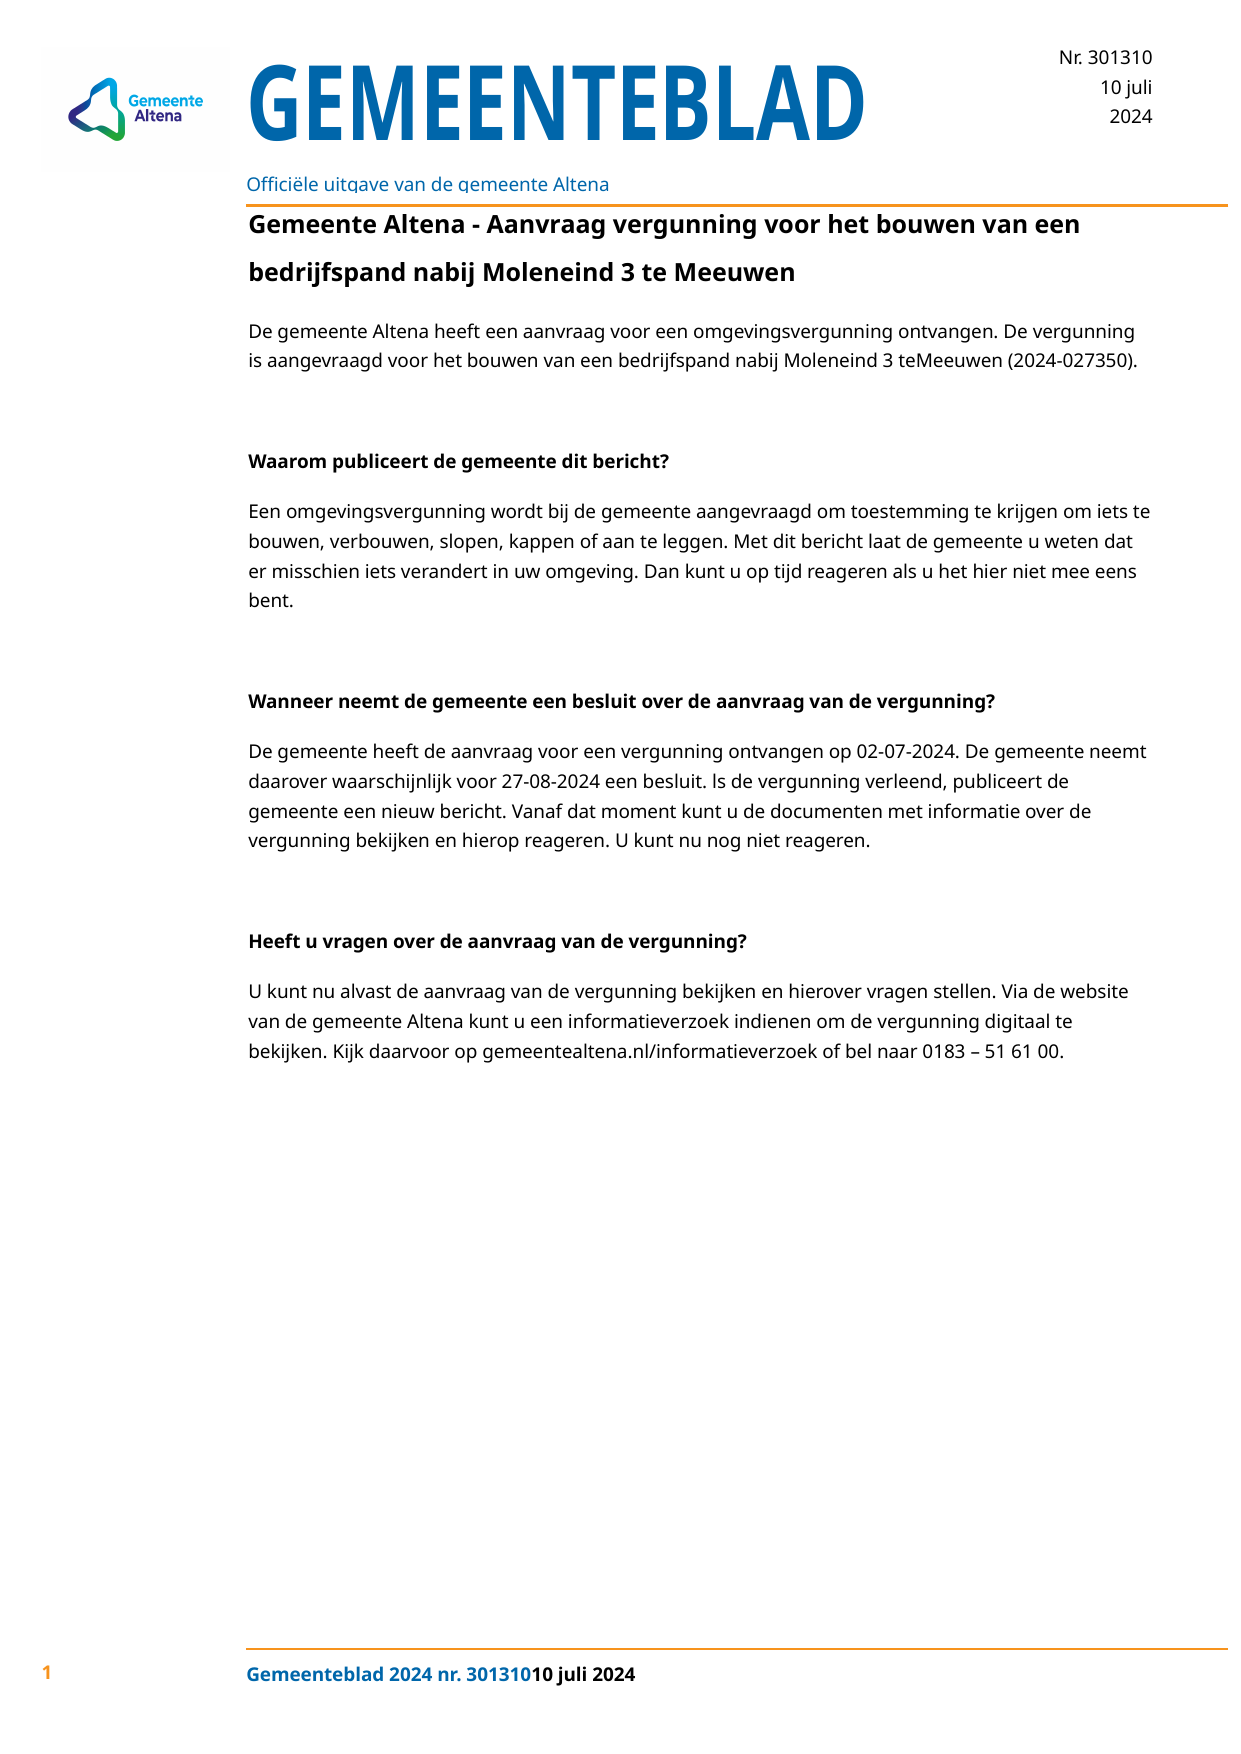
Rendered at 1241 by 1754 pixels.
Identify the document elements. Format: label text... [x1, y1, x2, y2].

text De gemeente Altena heeft een aanvraag voor een omgevingsvergunning ontvangen. De vergunning is aangevraagd voor het bouwen van een bedrijfspand nabij Moleneind 3 teMeeuwen (2024-027350). [248, 318, 1152, 373]
text Waarom publiceert de gemeente dit bericht? [248, 448, 1152, 474]
text Een omgevingsvergunning wordt bij de gemeente aangevraagd om toestemming te krijgen om iets te bouwen, verbouwen, slopen, kappen of aan te leggen. Met dit bericht laat de gemeente u weten dat er misschien iets verandert in uw omgeving. Dan kunt u op tijd reageren als u het hier niet mee eens bent. [248, 499, 1152, 613]
text U kunt nu alvast de aanvraag van de vergunning bekijken en hierover vragen stellen. Via de website van de gemeente Altena kunt u een informatieverzoek indienen om de vergunning digitaal te bekijken. Kijk daarvoor op gemeentealtena.nl/informatieverzoek of bel naar 0183 – 51 61 00. [248, 979, 1152, 1064]
text De gemeente heeft de aanvraag voor een vergunning ontvangen op 02-07-2024. De gemeente neemt daarover waarschijnlijk voor 27-08-2024 een besluit. ls de vergunning verleend, publiceert de gemeente een nieuw bericht. Vanaf dat moment kunt u de documenten met informatie over de vergunning bekijken en hierop reageren. U kunt nu nog niet reageren. [248, 739, 1152, 853]
picture [41, 47, 231, 172]
text Heeft u vragen over de aanvraag van de vergunning? [248, 928, 1152, 954]
text Gemeente Altena - Aanvraag vergunning voor het bouwen van een bedrijfspand nabij Moleneind 3 te Meeuwen [248, 207, 1152, 288]
text Wanneer neemt de gemeente een besluit over de aanvraag van de vergunning? [248, 688, 1152, 714]
